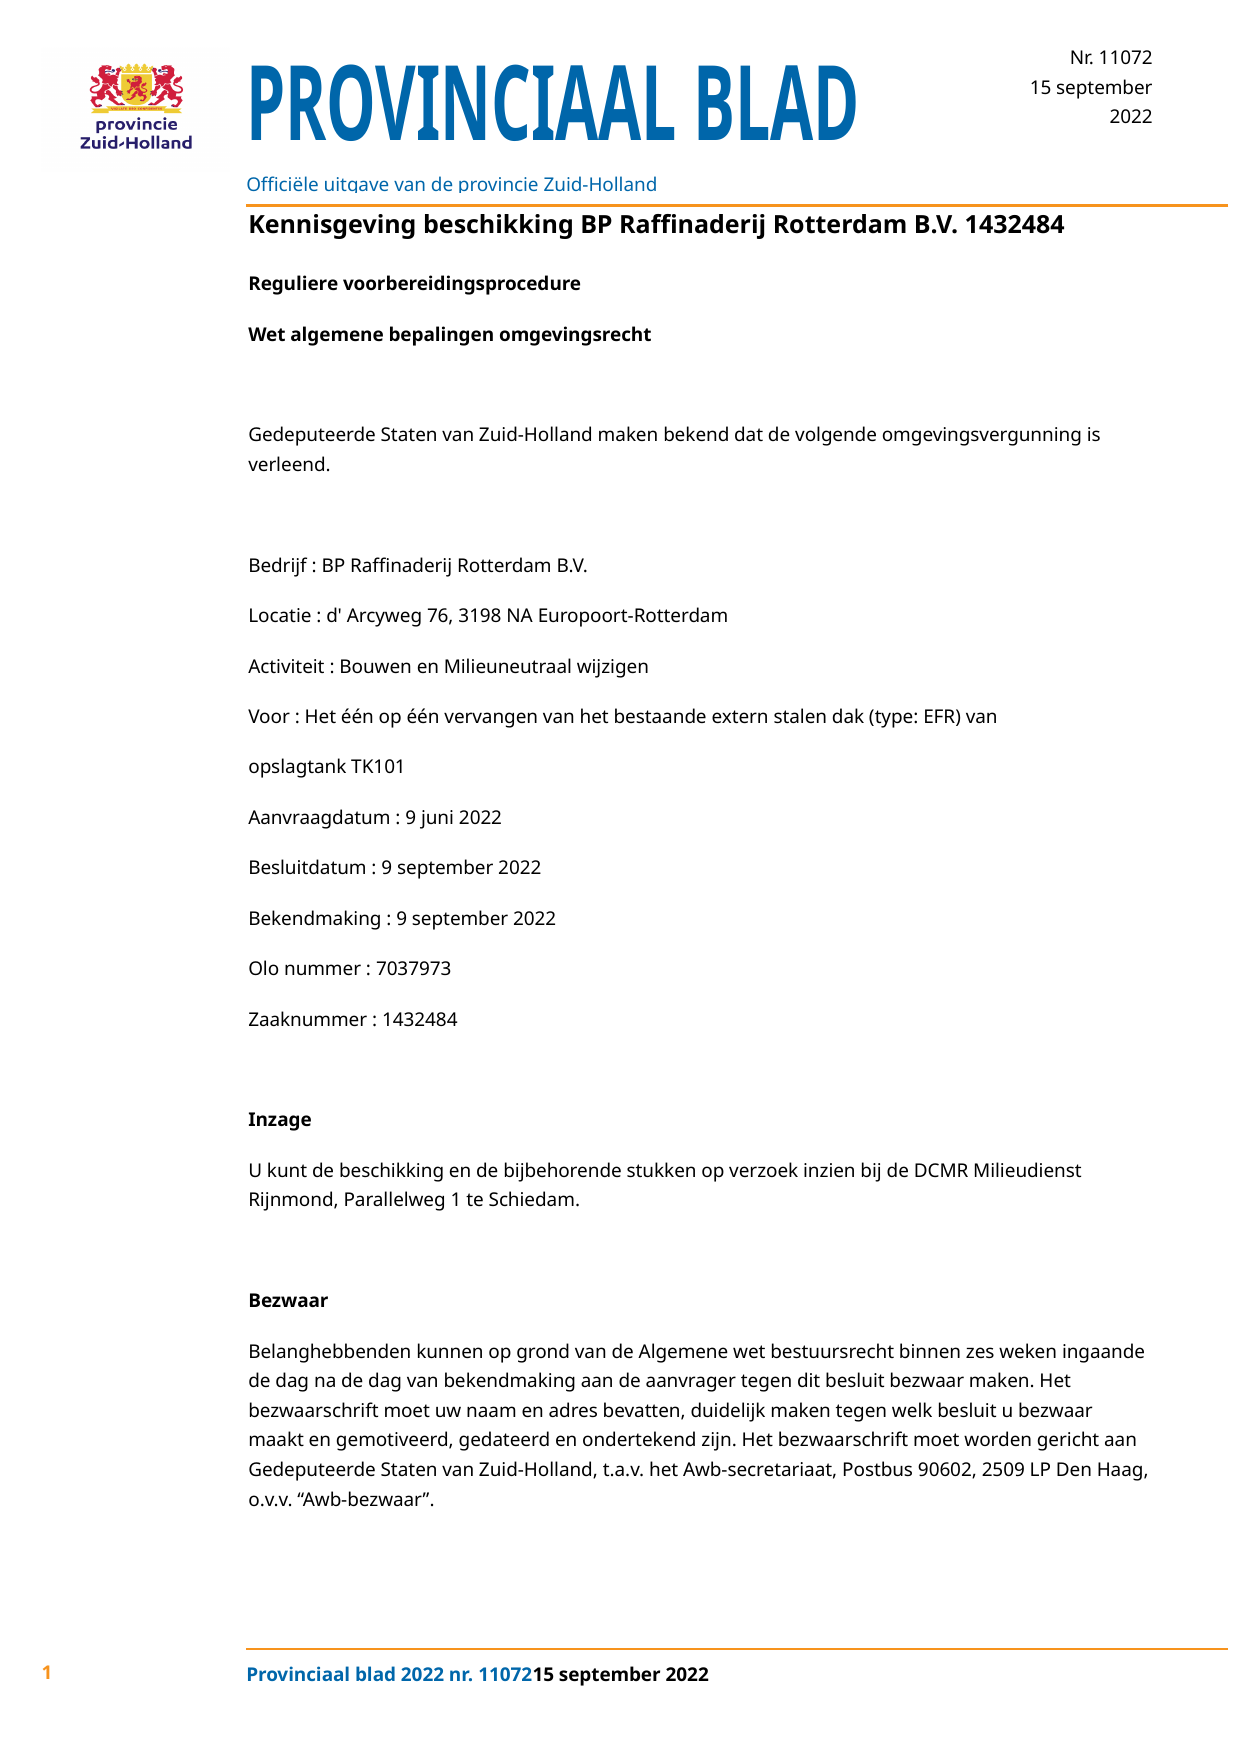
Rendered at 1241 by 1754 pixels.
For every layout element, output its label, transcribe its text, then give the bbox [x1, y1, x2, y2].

picture [41, 47, 231, 172]
text Voor : Het één op één vervangen van het bestaande extern stalen dak (type: EFR) van [248, 703, 1152, 729]
text Bezwaar [248, 1287, 1152, 1313]
text Activiteit : Bouwen en Milieuneutraal wijzigen [248, 653, 1152, 678]
text Zaaknummer : 1432484 [248, 1006, 1152, 1031]
text Gedeputeerde Staten van Zuid-Holland maken bekend dat de volgende omgevingsvergunning is verleend. [248, 422, 1152, 477]
text Bekendmaking : 9 september 2022 [248, 905, 1152, 931]
text Locatie : d' Arcyweg 76, 3198 NA Europoort-Rotterdam [248, 602, 1152, 628]
text Kennisgeving beschikking BP Raffinaderij Rotterdam B.V. 1432484 [248, 207, 1152, 241]
text Belanghebbenden kunnen op grond van de Algemene wet bestuursrecht binnen zes weken ingaande de dag na de dag van bekendmaking aan de aanvrager tegen dit besluit bezwaar maken. Het bezwaarschrift moet uw naam en adres bevatten, duidelijk maken tegen welk besluit u bezwaar maakt en gemotiveerd, gedateerd en ondertekend zijn. Het bezwaarschrift moet worden gericht aan Gedeputeerde Staten van Zuid-Holland, t.a.v. het Awb-secretariaat, Postbus 90602, 2509 LP Den Haag, o.v.v. “Awb-bezwaar”. [248, 1338, 1152, 1511]
text Besluitdatum : 9 september 2022 [248, 854, 1152, 880]
text U kunt de beschikking en de bijbehorende stukken op verzoek inzien bij de DCMR Milieudienst Rijnmond, Parallelweg 1 te Schiedam. [248, 1157, 1152, 1212]
text Inzage [248, 1107, 1152, 1132]
text Olo nummer : 7037973 [248, 955, 1152, 981]
text Wet algemene bepalingen omgevingsrecht [248, 321, 1152, 346]
text Bedrijf : BP Raffinaderij Rotterdam B.V. [248, 552, 1152, 578]
text opslagtank TK101 [248, 754, 1152, 779]
text Reguliere voorbereidingsprocedure [248, 270, 1152, 296]
text Aanvraagdatum : 9 juni 2022 [248, 804, 1152, 830]
